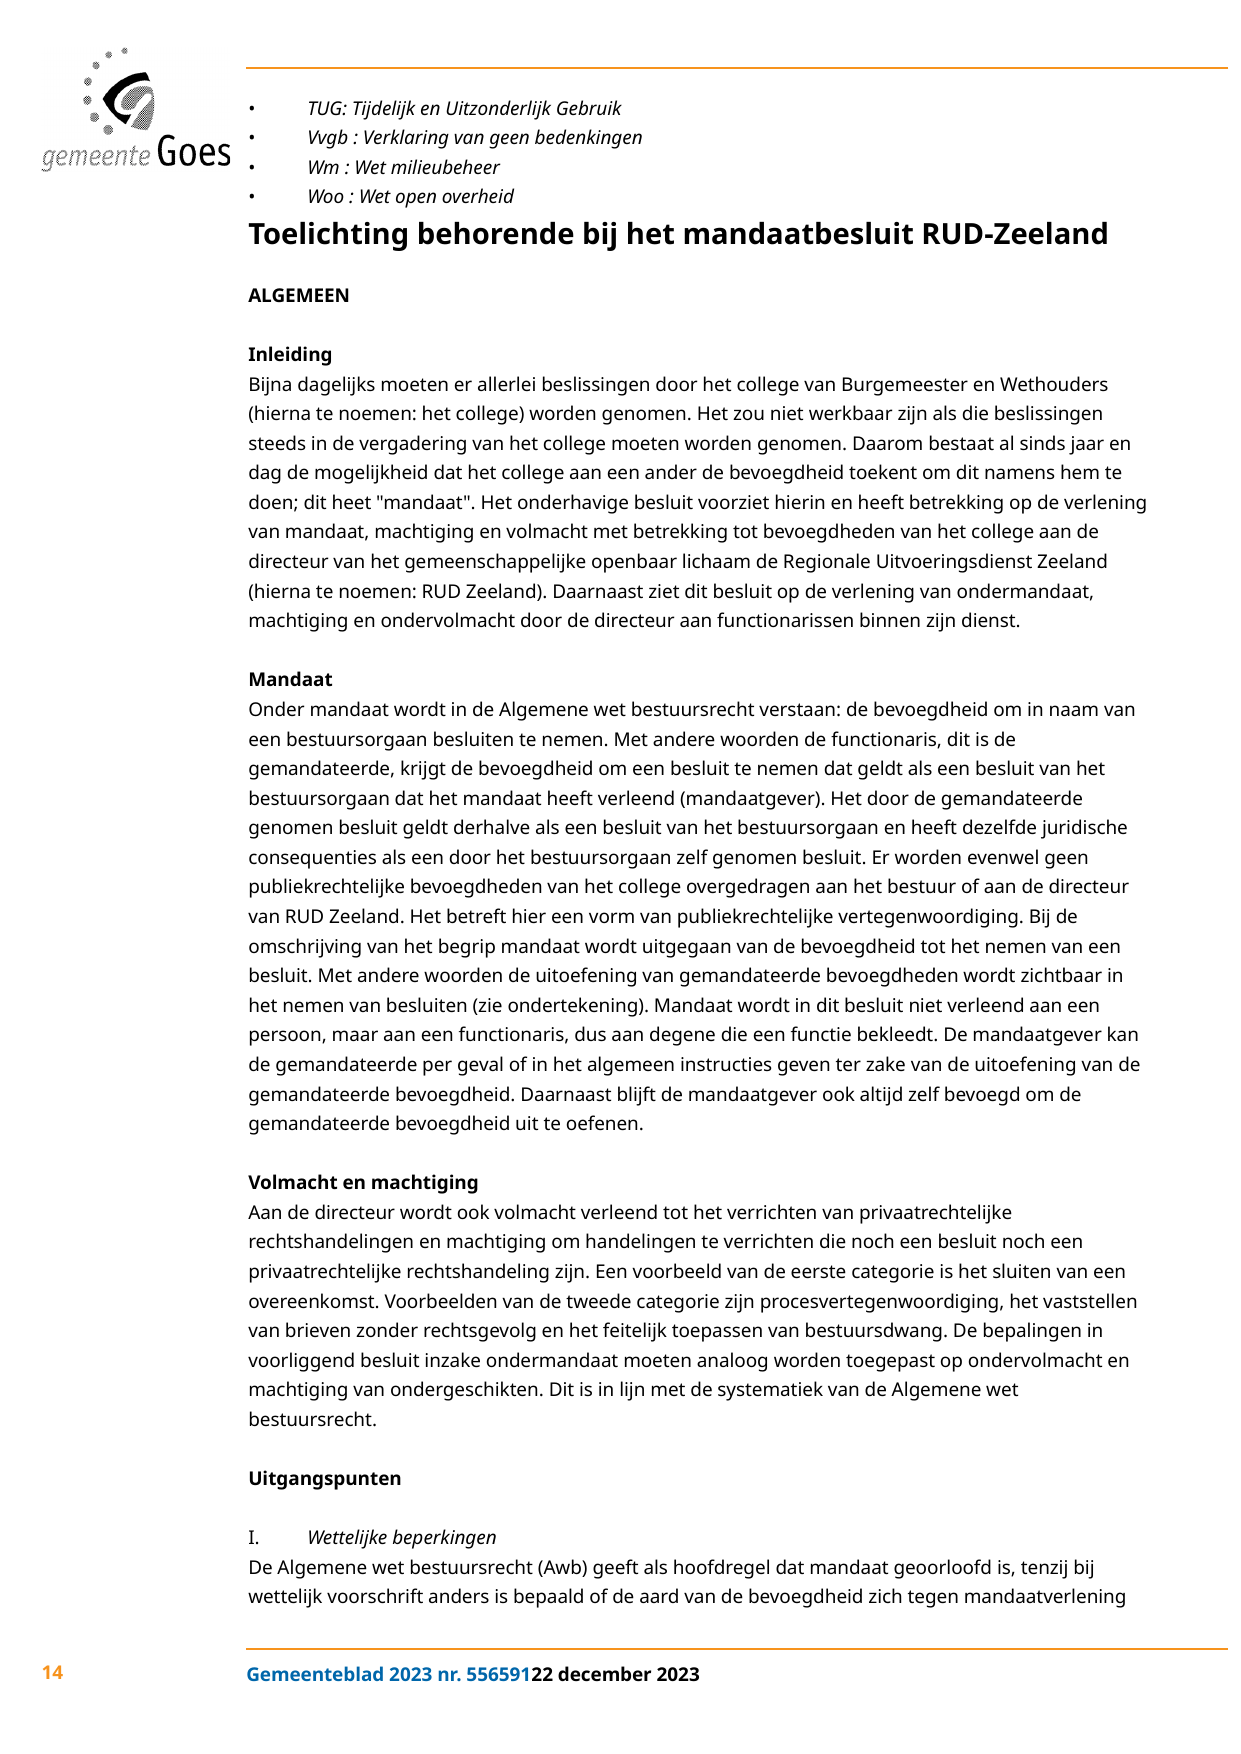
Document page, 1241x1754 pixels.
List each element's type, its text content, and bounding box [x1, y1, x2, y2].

text ALGEMEEN [248, 282, 1152, 308]
text Bijna dagelijks moeten er allerlei beslissingen door het college van Burgemeester en Wethouders (hierna te noemen: het college) worden genomen. Het zou niet werkbaar zijn als die beslissingen steeds in de vergadering van het college moeten worden genomen. Daarom bestaat al sinds jaar en dag de mogelijkheid dat het college aan een ander de bevoegdheid toekent om dit namens hem te doen; dit heet "mandaat". Het onderhavige besluit voorziet hierin en heeft betrekking op de verlening van mandaat, machtiging en volmacht met betrekking tot bevoegdheden van het college aan de directeur van het gemeenschappelijke openbaar lichaam de Regionale Uitvoeringsdienst Zeeland (hierna te noemen: RUD Zeeland). Daarnaast ziet dit besluit op de verlening van ondermandaat, machtiging en ondervolmacht door de directeur aan functionarissen binnen zijn dienst. [248, 371, 1152, 633]
text De Algemene wet bestuursrecht (Awb) geeft als hoofdregel dat mandaat geoorloofd is, tenzij bij wettelijk voorschrift anders is bepaald of de aard van de bevoegdheid zich tegen mandaatverlening [248, 1554, 1152, 1609]
list TUG: Tijdelijk en Uitzonderlijk Gebruik [248, 95, 1152, 121]
list Wettelijke beperkingen [248, 1524, 1152, 1550]
text Mandaat [248, 667, 1152, 692]
list Vvgb : Verklaring van geen bedenkingen [248, 124, 1152, 150]
text Volmacht en machtiging [248, 1169, 1152, 1195]
text Onder mandaat wordt in de Algemene wet bestuursrecht verstaan: de bevoegdheid om in naam van een bestuursorgaan besluiten te nemen. Met andere woorden de functionaris, dit is de gemandateerde, krijgt de bevoegdheid om een besluit te nemen dat geldt als een besluit van het bestuursorgaan dat het mandaat heeft verleend (mandaatgever). Het door de gemandateerde genomen besluit geldt derhalve als een besluit van het bestuursorgaan en heeft dezelfde juridische consequenties als een door het bestuursorgaan zelf genomen besluit. Er worden evenwel geen publiekrechtelijke bevoegdheden van het college overgedragen aan het bestuur of aan de directeur van RUD Zeeland. Het betreft hier een vorm van publiekrechtelijke vertegenwoordiging. Bij de omschrijving van het begrip mandaat wordt uitgegaan van de bevoegdheid tot het nemen van een besluit. Met andere woorden de uitoefening van gemandateerde bevoegdheden wordt zichtbaar in het nemen van besluiten (zie ondertekening). Mandaat wordt in dit besluit niet verleend aan een persoon, maar aan een functionaris, dus aan degene die een functie bekleedt. De mandaatgever kan de gemandateerde per geval of in het algemeen instructies geven ter zake van de uitoefening van de gemandateerde bevoegdheid. Daarnaast blijft de mandaatgever ook altijd zelf bevoegd om de gemandateerde bevoegdheid uit te oefenen. [248, 696, 1152, 1136]
text Uitgangspunten [248, 1465, 1152, 1491]
text Inleiding [248, 341, 1152, 367]
text Toelichting behorende bij het mandaatbesluit RUD-Zeeland [248, 213, 1152, 253]
picture [41, 47, 231, 172]
list Wm : Wet milieubeheer [248, 154, 1152, 180]
list Woo : Wet open overheid [248, 183, 1152, 209]
text Aan de directeur wordt ook volmacht verleend tot het verrichten van privaatrechtelijke rechtshandelingen en machtiging om handelingen te verrichten die noch een besluit noch een privaatrechtelijke rechtshandeling zijn. Een voorbeeld van de eerste categorie is het sluiten van een overeenkomst. Voorbeelden van de tweede categorie zijn procesvertegenwoordiging, het vaststellen van brieven zonder rechtsgevolg en het feitelijk toepassen van bestuursdwang. De bepalingen in voorliggend besluit inzake ondermandaat moeten analoog worden toegepast op ondervolmacht en machtiging van ondergeschikten. Dit is in lijn met de systematiek van de Algemene wet bestuursrecht. [248, 1199, 1152, 1432]
